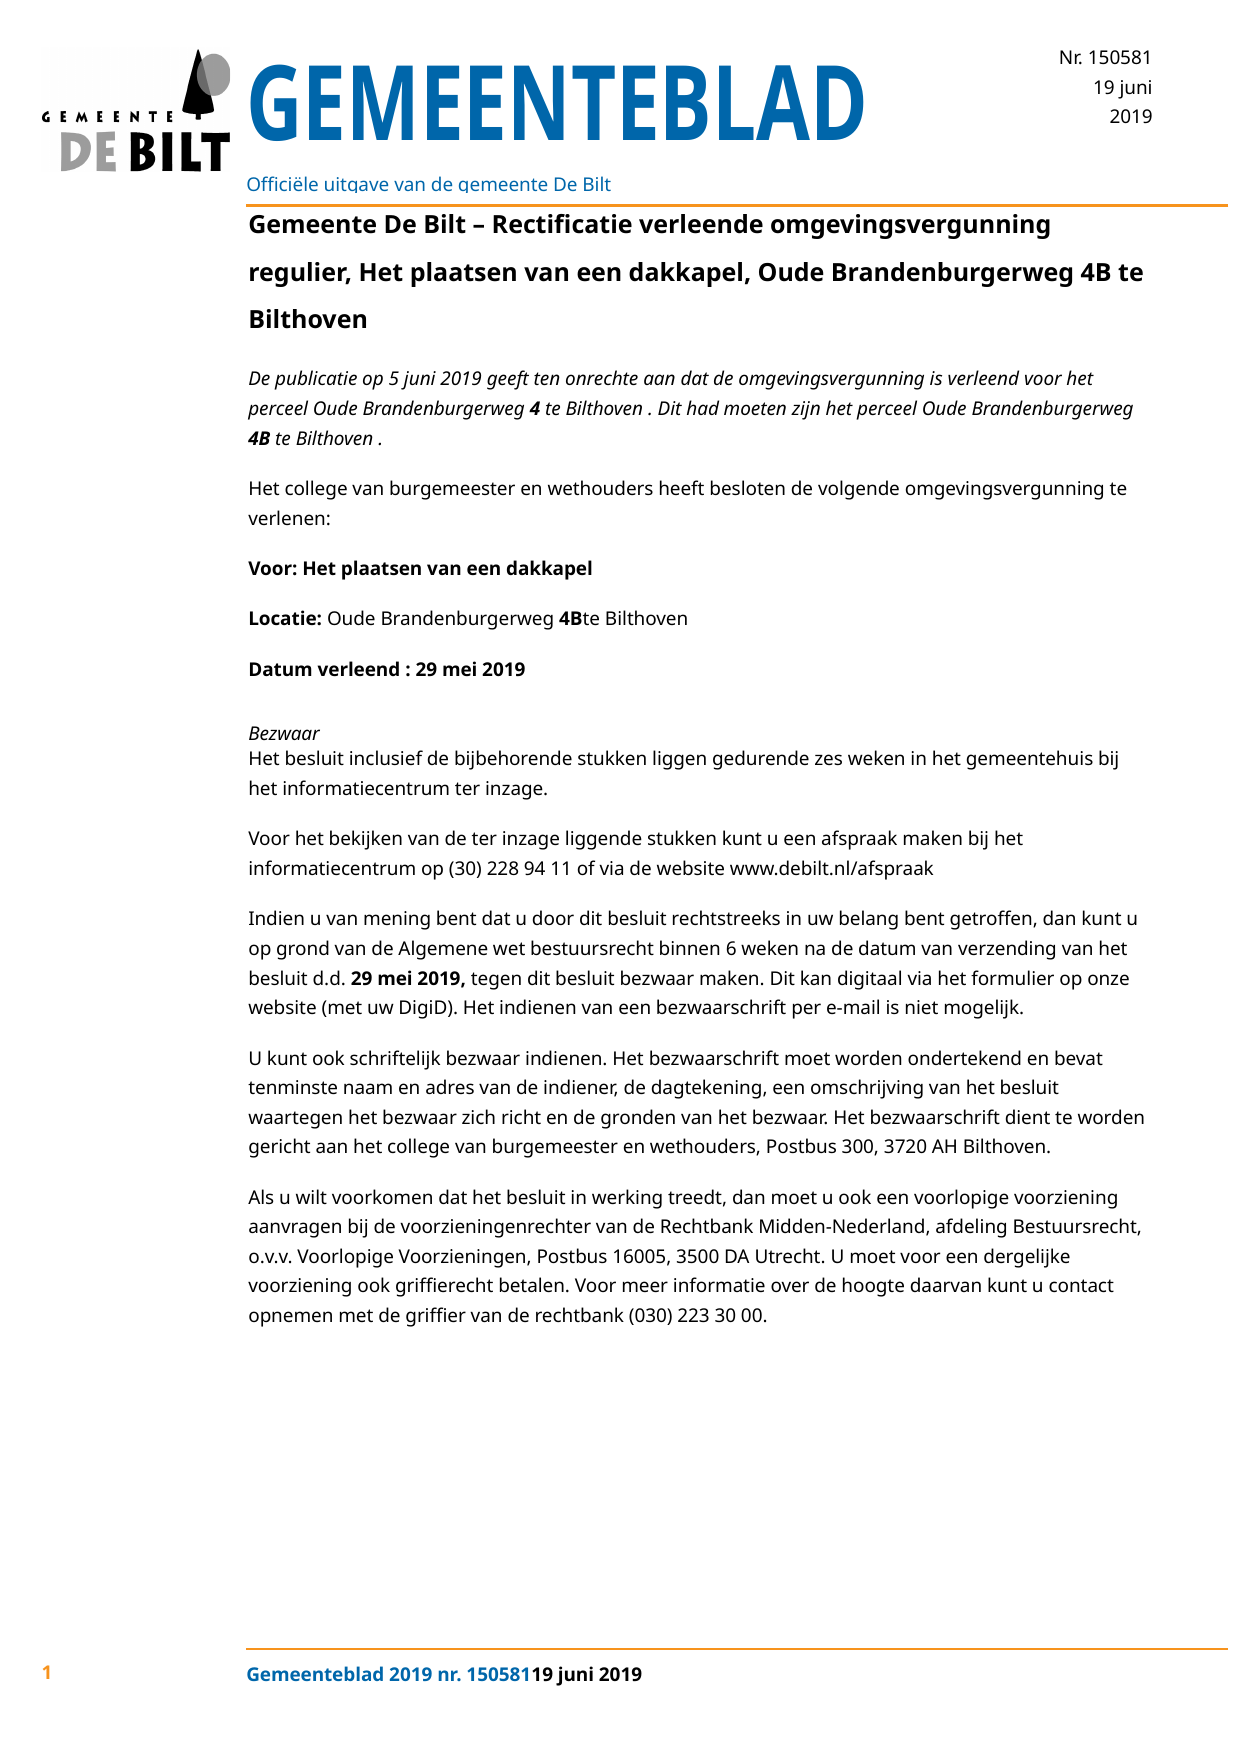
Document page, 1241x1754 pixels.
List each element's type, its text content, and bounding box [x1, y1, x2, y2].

text Het besluit inclusief de bijbehorende stukken liggen gedurende zes weken in het gemeentehuis bij het informatiecentrum ter inzage. [248, 746, 1152, 801]
text Bezwaar [248, 720, 1152, 746]
text Als u wilt voorkomen dat het besluit in werking treedt, dan moet u ook een voorlopige voorziening aanvragen bij de voorzieningenrechter van de Rechtbank Midden-Nederland, afdeling Bestuursrecht, o.v.v. Voorlopige Voorzieningen, Postbus 16005, 3500 DA Utrecht. U moet voor een dergelijke voorziening ook griffierecht betalen. Voor meer informatie over de hoogte daarvan kunt u contact opnemen met de griffier van de rechtbank (030) 223 30 00. [248, 1184, 1152, 1328]
text Voor het bekijken van de ter inzage liggende stukken kunt u een afspraak maken bij het informatiecentrum op (30) 228 94 11 of via de website www.debilt.nl/afspraak [248, 826, 1152, 881]
text U kunt ook schriftelijk bezwaar indienen. Het bezwaarschrift moet worden ondertekend en bevat tenminste naam en adres van de indiener, de dagtekening, een omschrijving van het besluit waartegen het bezwaar zich richt en de gronden van het bezwaar. Het bezwaarschrift dient te worden gericht aan het college van burgemeester en wethouders, Postbus 300, 3720 AH Bilthoven. [248, 1045, 1152, 1159]
picture [41, 47, 231, 172]
text Voor: Het plaatsen van een dakkapel [248, 555, 1152, 581]
text Indien u van mening bent dat u door dit besluit rechtstreeks in uw belang bent getroffen, dan kunt u op grond van de Algemene wet bestuursrecht binnen 6 weken na de datum van verzending van het besluit d.d. 29 mei 2019, tegen dit besluit bezwaar maken. Dit kan digitaal via het formulier op onze website (met uw DigiD). Het indienen van een bezwaarschrift per e-mail is niet mogelijk. [248, 906, 1152, 1020]
text De publicatie op 5 juni 2019 geeft ten onrechte aan dat de omgevingsvergunning is verleend voor het perceel Oude Brandenburgerweg 4 te Bilthoven . Dit had moeten zijn het perceel Oude Brandenburgerweg 4B te Bilthoven . [248, 366, 1152, 450]
text Datum verleend : 29 mei 2019 [248, 656, 1152, 682]
text Gemeente De Bilt – Rectificatie verleende omgevingsvergunning regulier, Het plaatsen van een dakkapel, Oude Brandenburgerweg 4B te Bilthoven [248, 207, 1152, 336]
text Het college van burgemeester en wethouders heeft besloten de volgende omgevingsvergunning te verlenen: [248, 475, 1152, 530]
text Locatie: Oude Brandenburgerweg 4Bte Bilthoven [248, 606, 1152, 631]
